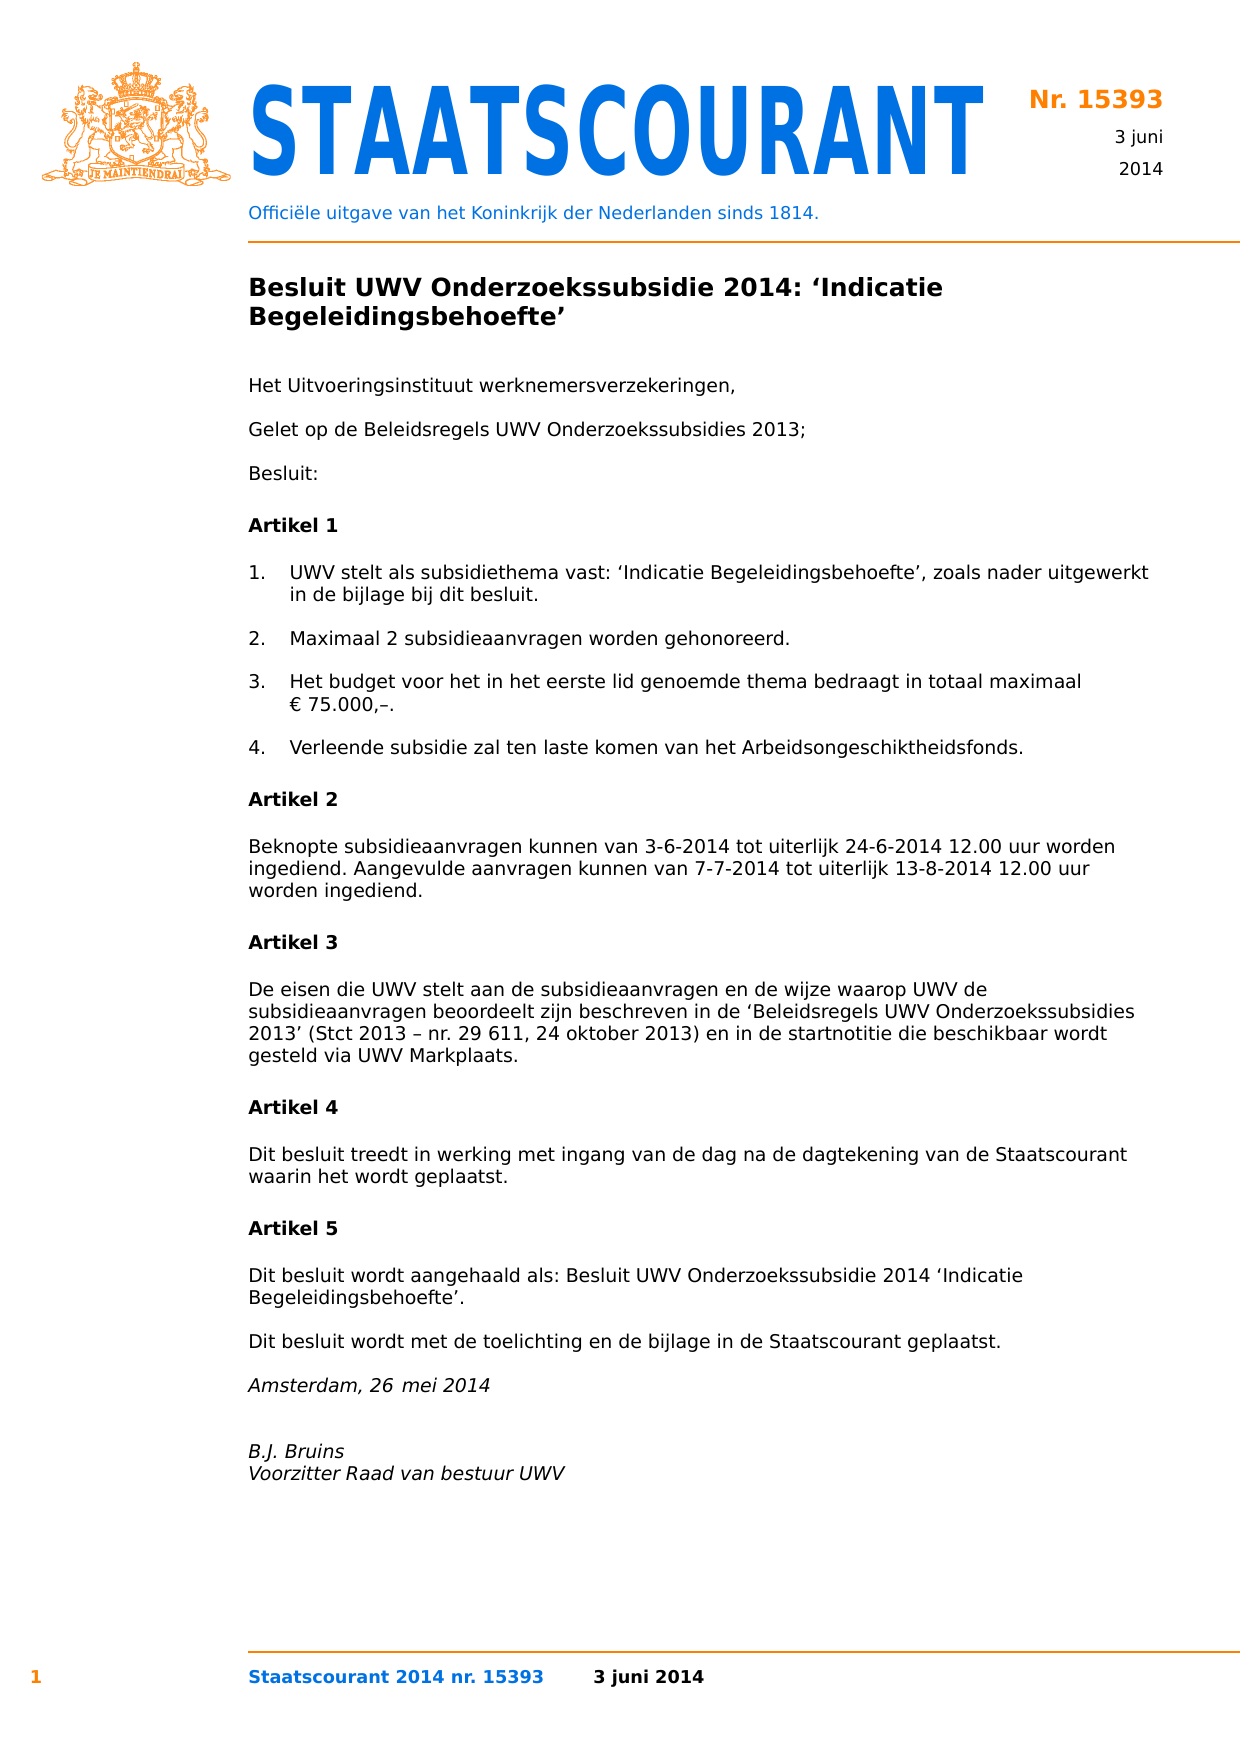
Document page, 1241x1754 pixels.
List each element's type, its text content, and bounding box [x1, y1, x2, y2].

subtitle Artikel 1 [248, 515, 1163, 537]
table_header Nr. 15393 [998, 62, 1240, 121]
text B.J. Bruins Voorzitter Raad van bestuur UWV [248, 1418, 1163, 1484]
text Dit besluit wordt aangehaald als: Besluit UWV Onderzoekssubsidie 2014 ‘Indicatie Begeleidingsbehoefte’. [248, 1265, 1163, 1309]
subtitle Artikel 4 [248, 1097, 1163, 1119]
text Amsterdam, 26 mei 2014 [248, 1375, 1163, 1397]
table_cell Officiële uitgave van het Koninkrijk der Nederlanden sinds 1814. [248, 203, 1240, 241]
text 3. Het budget voor het in het eerste lid genoemde thema bedraagt in totaal maximaal € 75.000,–. [248, 671, 1163, 715]
text Dit besluit wordt met de toelichting en de bijlage in de Staatscourant geplaatst. [248, 1331, 1163, 1353]
table_header STAATSCOURANT [248, 62, 998, 203]
subtitle Besluit UWV Onderzoekssubsidie 2014: ‘Indicatie Begeleidingsbehoefte’ [248, 273, 1163, 331]
picture [41, 62, 231, 186]
text Gelet op de Beleidsregels UWV Onderzoekssubsidies 2013; [248, 419, 1163, 441]
text Beknopte subsidieaanvragen kunnen van 3-6-2014 tot uiterlijk 24-6-2014 12.00 uur worden ingediend. Aangevulde aanvragen kunnen van 7-7-2014 tot uiterlijk 13-8-2014 12.00 uur worden ingediend. [248, 836, 1163, 902]
table_cell 2014 [998, 153, 1240, 203]
table_header [25, 62, 248, 241]
text Het Uitvoeringsinstituut werknemersverzekeringen, [248, 375, 1163, 397]
text De eisen die UWV stelt aan de subsidieaanvragen en de wijze waarop UWV de subsidieaanvragen beoordeelt zijn beschreven in de ‘Beleidsregels UWV Onderzoekssubsidies 2013’ (Stct 2013 – nr. 29 611, 24 oktober 2013) en in de startnotitie die beschikbaar wordt gesteld via UWV Markplaats. [248, 979, 1163, 1067]
text Dit besluit treedt in werking met ingang van de dag na de dagtekening van de Staatscourant waarin het wordt geplaatst. [248, 1144, 1163, 1188]
subtitle Artikel 5 [248, 1218, 1163, 1240]
subtitle Artikel 3 [248, 932, 1163, 954]
text Besluit: [248, 463, 1163, 485]
text 1. UWV stelt als subsidiethema vast: ‘Indicatie Begeleidingsbehoefte’, zoals nader uitgewerkt in de bijlage bij dit besluit. [248, 562, 1163, 606]
table_cell 3 juni [998, 121, 1240, 153]
text 2. Maximaal 2 subsidieaanvragen worden gehonoreerd. [248, 628, 1163, 649]
text 4. Verleende subsidie zal ten laste komen van het Arbeidsongeschiktheidsfonds. [248, 737, 1163, 759]
subtitle Artikel 2 [248, 789, 1163, 811]
